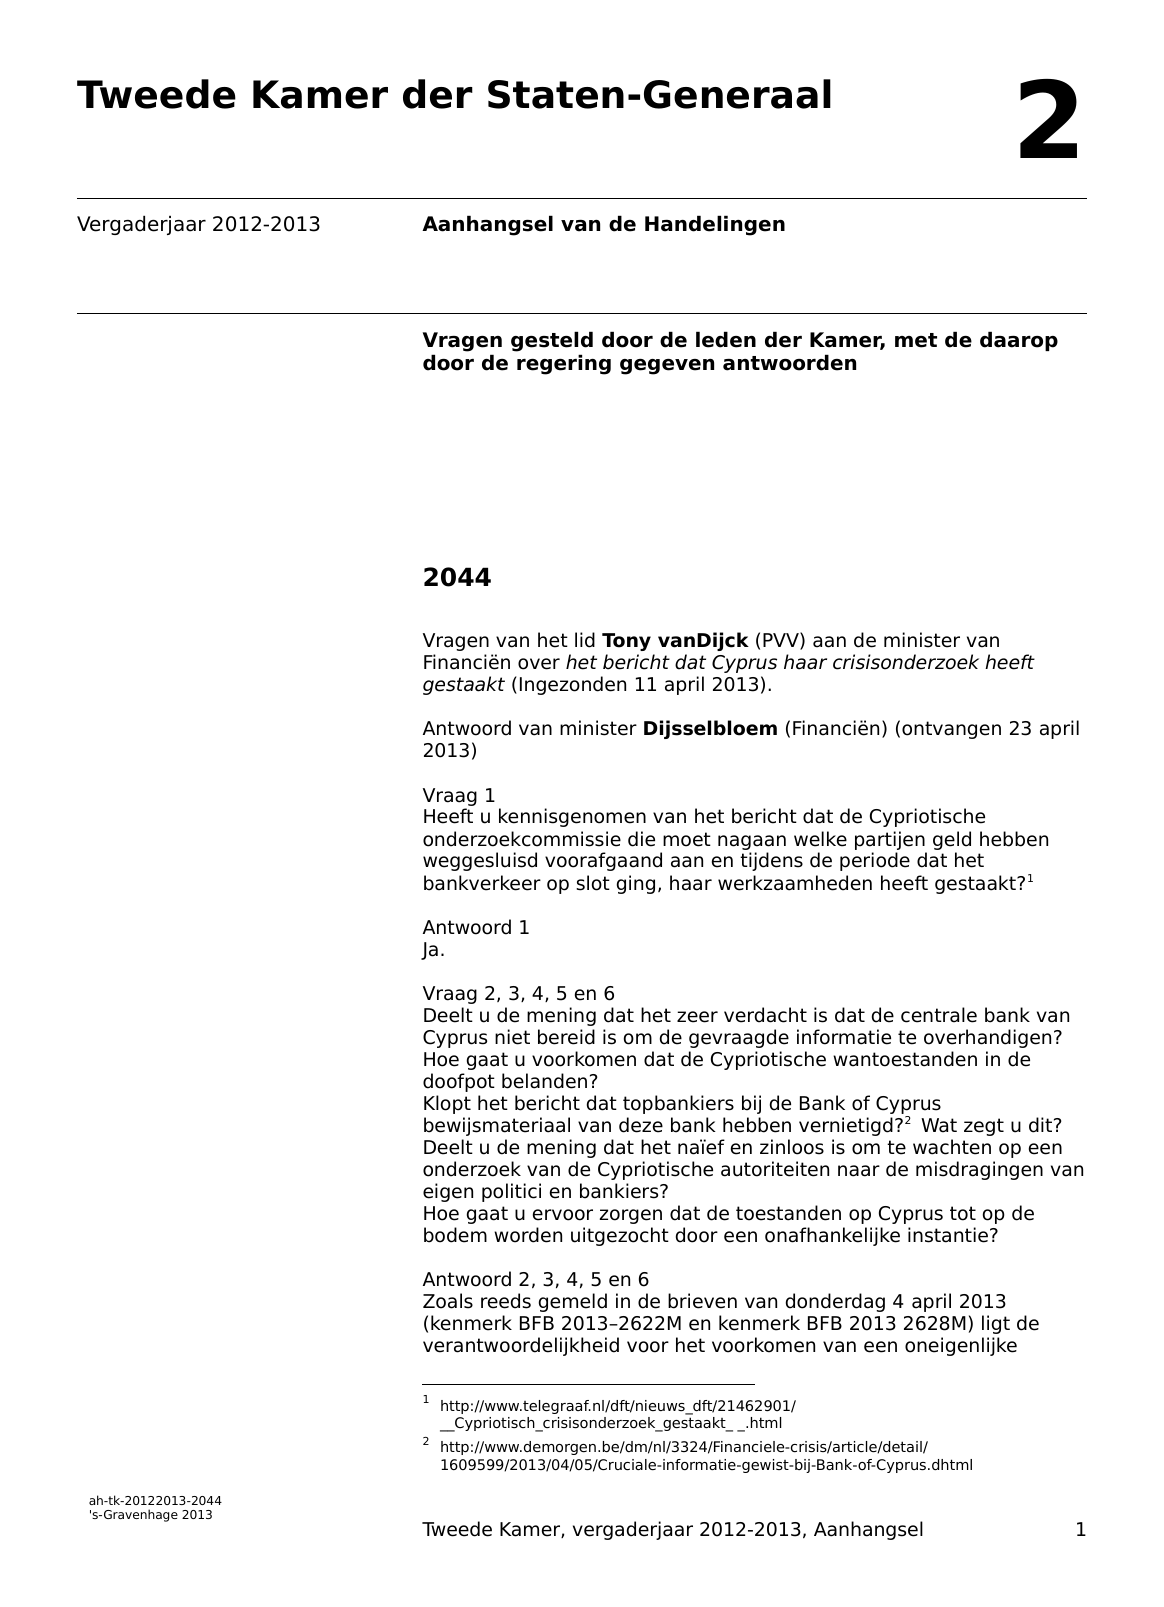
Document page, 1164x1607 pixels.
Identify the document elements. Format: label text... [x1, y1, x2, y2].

text Antwoord 2, 3, 4, 5 en 6 [422, 1269, 1087, 1291]
table_cell [77, 314, 422, 375]
text Deelt u de mening dat het naïef en zinloos is om te wachten op een onderzoek van de Cypriotische autoriteiten naar de misdragingen van eigen politici en bankiers? [422, 1137, 1087, 1202]
text Zoals reeds gemeld in de brieven van donderdag 4 april 2013 (kenmerk BFB 2013–2622M en kenmerk BFB 2013 2628M) ligt de verantwoordelijkheid voor het voorkomen van een oneigenlijke [422, 1291, 1087, 1357]
text Hoe gaat u voorkomen dat de Cypriotische wantoestanden in de doofpot belanden? [422, 1049, 1087, 1093]
text Vraag 1 [422, 784, 1087, 806]
text 's-Gravenhage 2013 [88, 1508, 323, 1522]
table_header Tweede Kamer der Staten-Generaal [77, 59, 886, 198]
text Vragen van het lid Tony vanDijck (PVV) aan de minister van Financiën over het bericht dat Cyprus haar crisisonderzoek heeft gestaakt (Ingezonden 11 april 2013). [422, 630, 1087, 696]
text 2044 [422, 563, 1087, 592]
text Klopt het bericht dat topbankiers bij de Bank of Cyprus bewijsmateriaal van deze bank hebben vernietigd? Wat zegt u dit? [422, 1093, 1087, 1137]
table_cell Vragen gesteld door de leden der Kamer, met de daarop door de regering gegeven antwoorden [422, 314, 1087, 375]
text http://www.demorgen.be/dm/nl/3324/Financiele-crisis/article/detail/1609599/2013/04/05/Cruciale-informatie-gewist-bij-Bank-of-Cyprus.dhtml [422, 1435, 1087, 1474]
text Hoe gaat u ervoor zorgen dat de toestanden op Cyprus tot op de bodem worden uitgezocht door een onafhankelijke instantie? [422, 1202, 1087, 1246]
text Heeft u kennisgenomen van het bericht dat de Cypriotische onderzoekcommissie die moet nagaan welke partijen geld hebben weggesluisd voorafgaand aan en tijdens de periode dat het bankverkeer op slot ging, haar werkzaamheden heeft gestaakt? [422, 806, 1087, 894]
text Deelt u de mening dat het zeer verdacht is dat de centrale bank van Cyprus niet bereid is om de gevraagde informatie te overhandigen? [422, 1005, 1087, 1049]
text Ja. [422, 938, 1087, 961]
table_cell Aanhangsel van de Handelingen [422, 199, 1087, 313]
table_cell Vergaderjaar 2012-2013 [77, 199, 422, 313]
text ah-tk-20122013-2044 [88, 1494, 323, 1508]
text Antwoord van minister Dijsselbloem (Financiën) (ontvangen 23 april 2013) [422, 718, 1087, 762]
text Antwoord 1 [422, 917, 1087, 938]
text Vraag 2, 3, 4, 5 en 6 [422, 983, 1087, 1005]
text http://www.telegraaf.nl/dft/nieuws_dft/21462901/__Cypriotisch_crisisonderzoek_gestaakt_ _.html [422, 1393, 1087, 1432]
table_header 2 [886, 59, 1087, 198]
